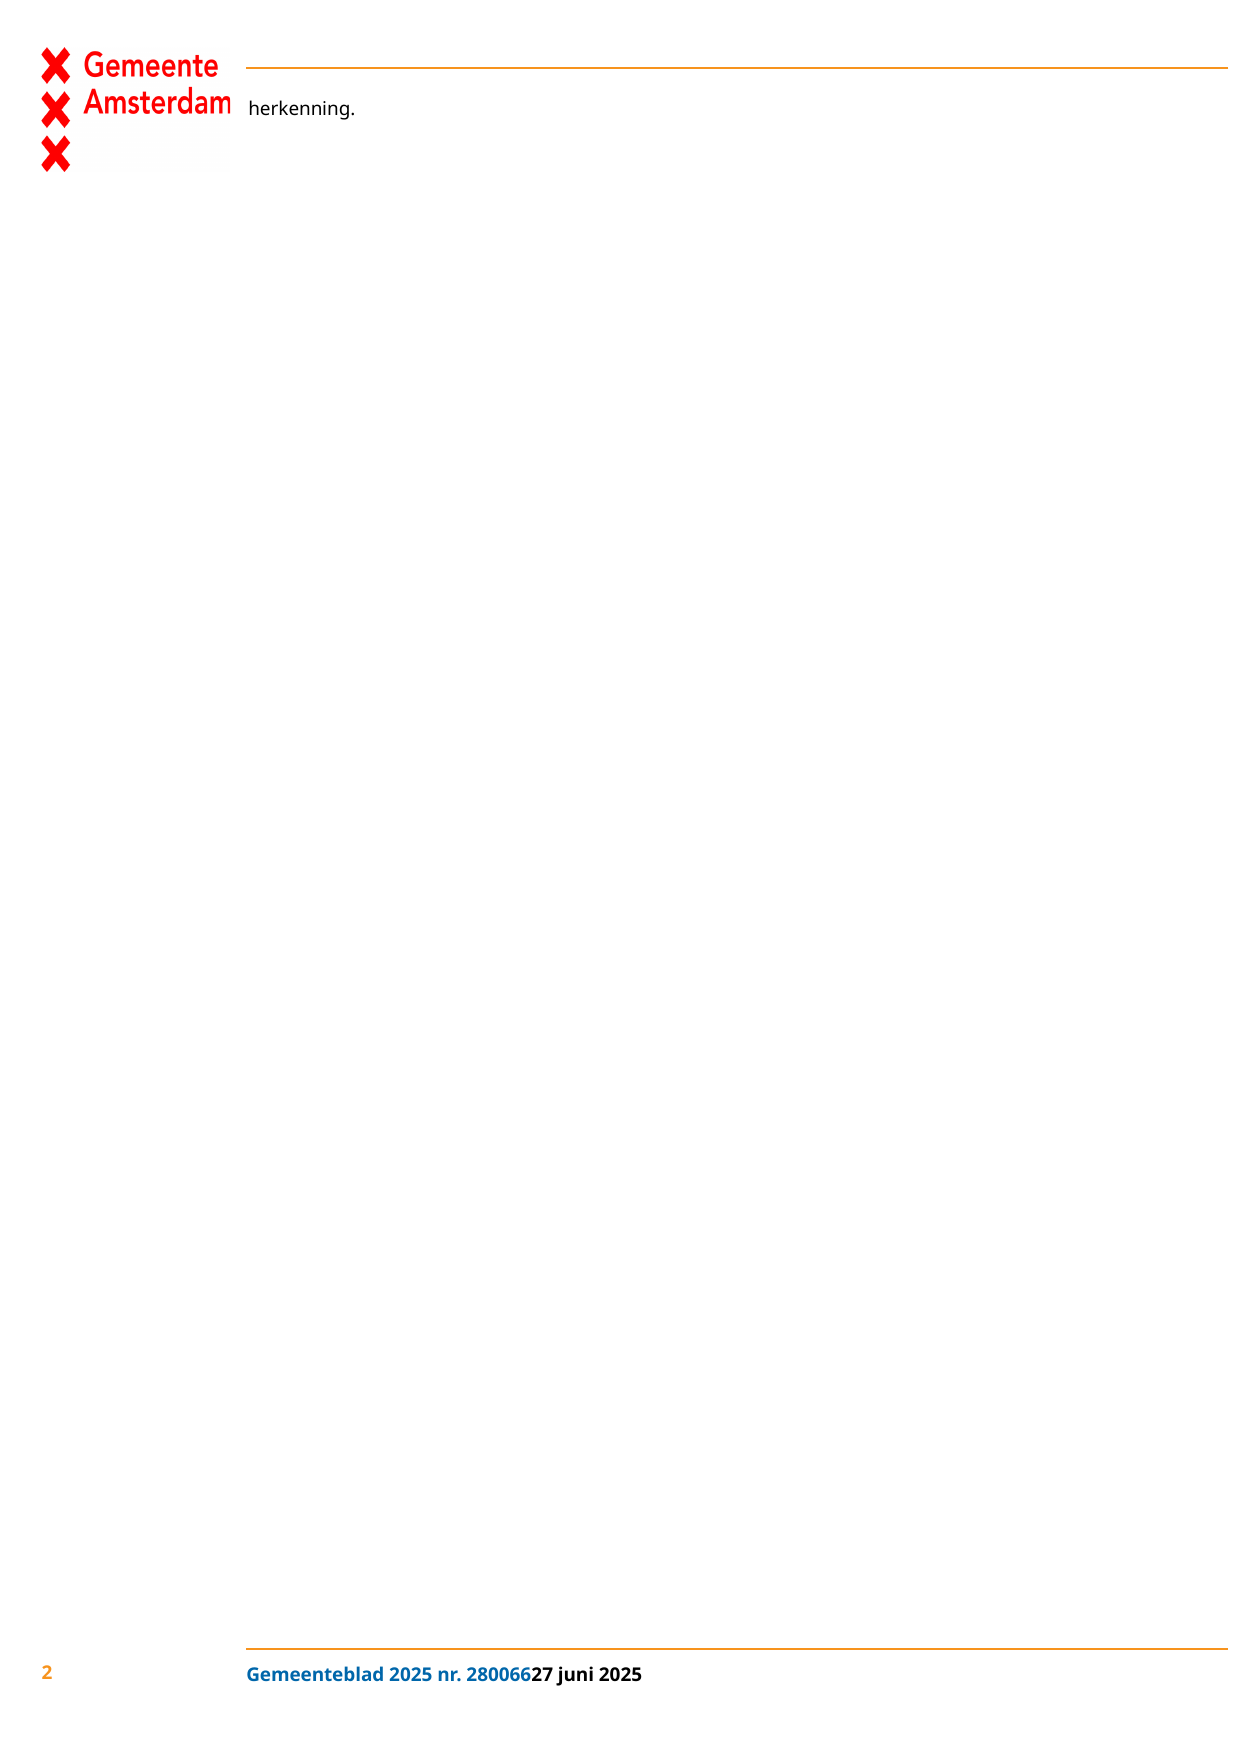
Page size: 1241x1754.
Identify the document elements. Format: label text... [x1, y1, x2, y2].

picture [41, 47, 231, 172]
text herkenning. [248, 95, 1152, 121]
